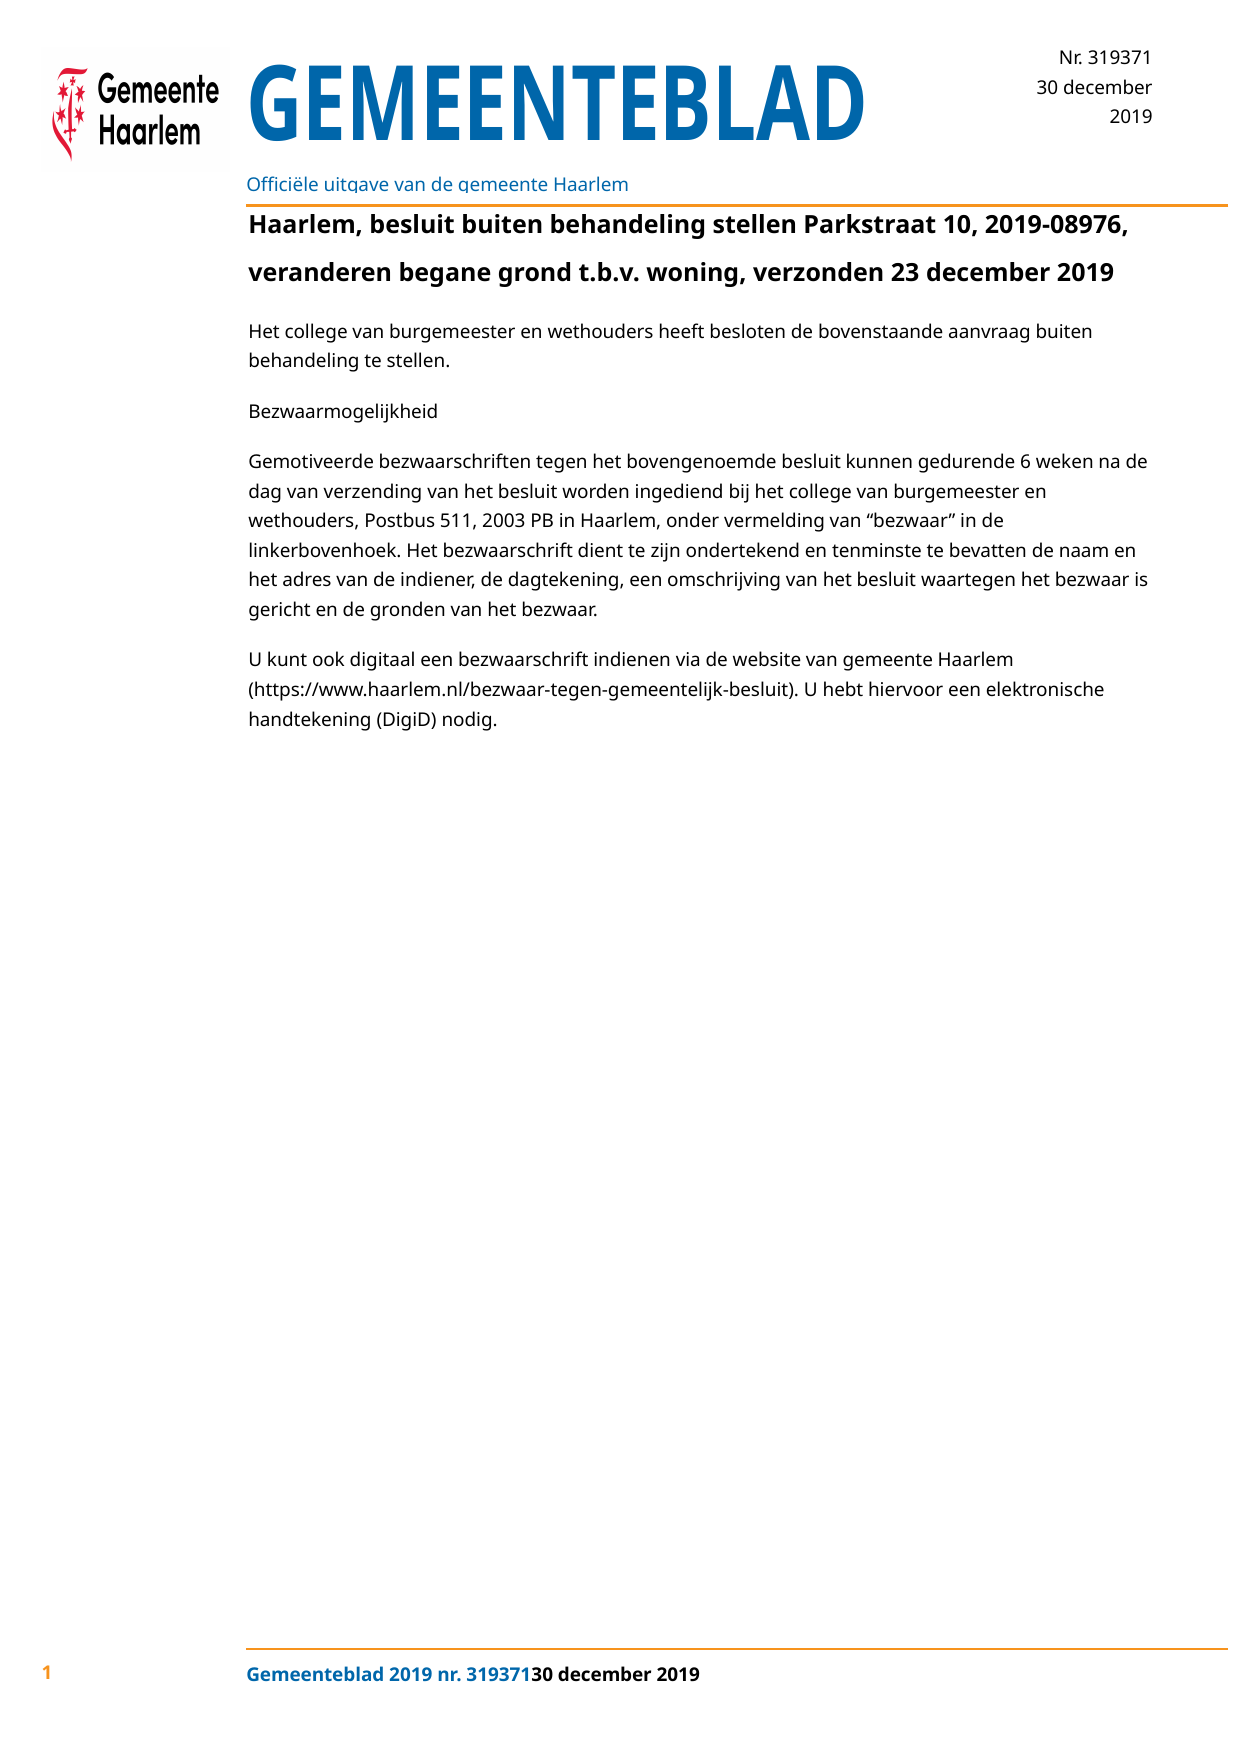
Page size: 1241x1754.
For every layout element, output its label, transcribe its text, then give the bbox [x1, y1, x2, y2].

text Haarlem, besluit buiten behandeling stellen Parkstraat 10, 2019-08976, veranderen begane grond t.b.v. woning, verzonden 23 december 2019 [248, 207, 1152, 288]
text Gemotiveerde bezwaarschriften tegen het bovengenoemde besluit kunnen gedurende 6 weken na de dag van verzending van het besluit worden ingediend bij het college van burgemeester en wethouders, Postbus 511, 2003 PB in Haarlem, onder vermelding van “bezwaar” in de linkerbovenhoek. Het bezwaarschrift dient te zijn ondertekend en tenminste te bevatten de naam en het adres van de indiener, de dagtekening, een omschrijving van het besluit waartegen het bezwaar is gericht en de gronden van het bezwaar. [248, 448, 1152, 622]
text Bezwaarmogelijkheid [248, 398, 1152, 424]
text Het college van burgemeester en wethouders heeft besloten de bovenstaande aanvraag buiten behandeling te stellen. [248, 318, 1152, 373]
picture [41, 47, 231, 172]
text U kunt ook digitaal een bezwaarschrift indienen via de website van gemeente Haarlem (https://www.haarlem.nl/bezwaar-tegen-gemeentelijk-besluit). U hebt hiervoor een elektronische handtekening (DigiD) nodig. [248, 647, 1152, 732]
